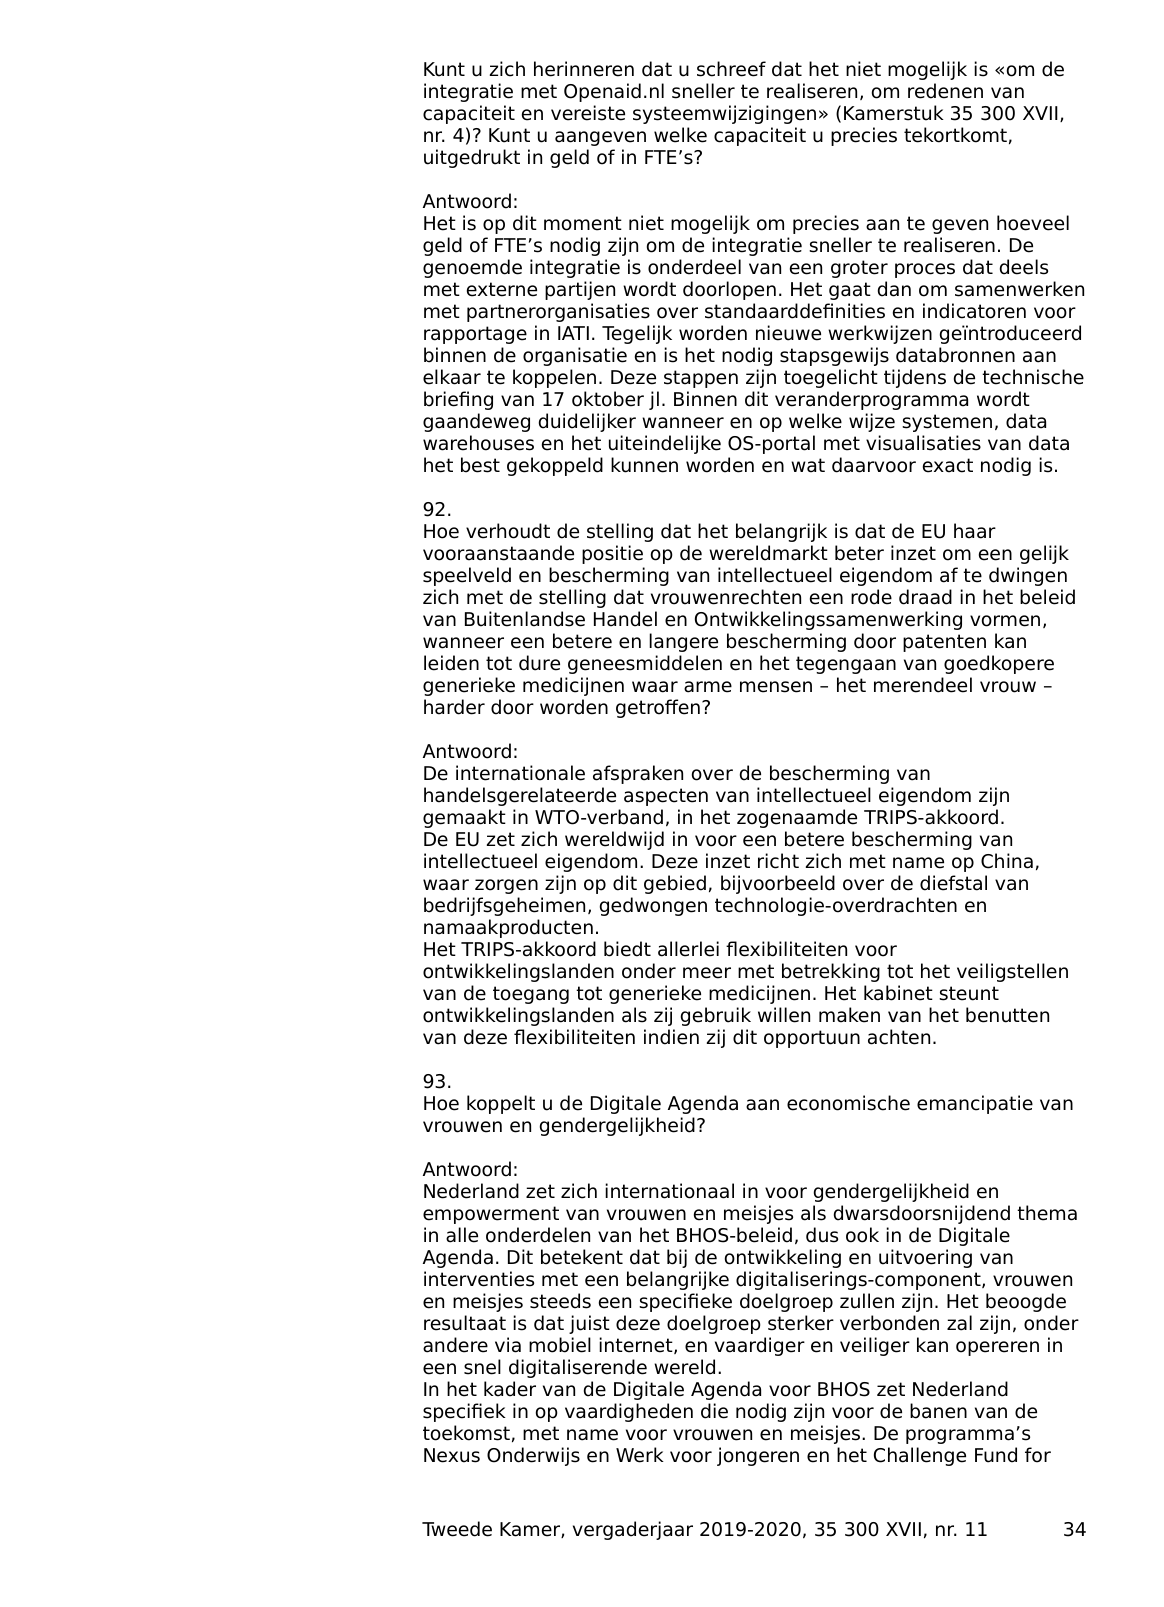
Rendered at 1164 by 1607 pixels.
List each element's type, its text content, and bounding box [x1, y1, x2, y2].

text Antwoord: [422, 1159, 1087, 1181]
text Antwoord: [422, 191, 1087, 213]
text De EU zet zich wereldwijd in voor een betere bescherming van intellectueel eigendom. Deze inzet richt zich met name op China, waar zorgen zijn op dit gebied, bijvoorbeeld over de diefstal van bedrijfsgeheimen, gedwongen technologie-overdrachten en namaakproducten. [422, 829, 1087, 939]
text Het is op dit moment niet mogelijk om precies aan te geven hoeveel geld of FTE’s nodig zijn om de integratie sneller te realiseren. De genoemde integratie is onderdeel van een groter proces dat deels met externe partijen wordt doorlopen. Het gaat dan om samenwerken met partnerorganisaties over standaarddefinities en indicatoren voor rapportage in IATI. Tegelijk worden nieuwe werkwijzen geïntroduceerd binnen de organisatie en is het nodig stapsgewijs databronnen aan elkaar te koppelen. Deze stappen zijn toegelicht tijdens de technische briefing van 17 oktober jl. Binnen dit veranderprogramma wordt gaandeweg duidelijker wanneer en op welke wijze systemen, data warehouses en het uiteindelijke OS-portal met visualisaties van data het best gekoppeld kunnen worden en wat daarvoor exact nodig is. [422, 213, 1087, 477]
text Antwoord: [422, 741, 1087, 763]
text Nederland zet zich internationaal in voor gendergelijkheid en empowerment van vrouwen en meisjes als dwarsdoorsnijdend thema in alle onderdelen van het BHOS-beleid, dus ook in de Digitale Agenda. Dit betekent dat bij de ontwikkeling en uitvoering van interventies met een belangrijke digitaliserings-component, vrouwen en meisjes steeds een specifieke doelgroep zullen zijn. Het beoogde resultaat is dat juist deze doelgroep sterker verbonden zal zijn, onder andere via mobiel internet, en vaardiger en veiliger kan opereren in een snel digitaliserende wereld. [422, 1181, 1087, 1379]
text Het TRIPS-akkoord biedt allerlei flexibiliteiten voor ontwikkelingslanden onder meer met betrekking tot het veiligstellen van de toegang tot generieke medicijnen. Het kabinet steunt ontwikkelingslanden als zij gebruik willen maken van het benutten van deze flexibiliteiten indien zij dit opportuun achten. [422, 939, 1087, 1049]
text 92. [422, 499, 1087, 521]
text Hoe koppelt u de Digitale Agenda aan economische emancipatie van vrouwen en gendergelijkheid? [422, 1093, 1087, 1137]
text Hoe verhoudt de stelling dat het belangrijk is dat de EU haar vooraanstaande positie op de wereldmarkt beter inzet om een gelijk speelveld en bescherming van intellectueel eigendom af te dwingen zich met de stelling dat vrouwenrechten een rode draad in het beleid van Buitenlandse Handel en Ontwikkelingssamenwerking vormen, wanneer een betere en langere bescherming door patenten kan leiden tot dure geneesmiddelen en het tegengaan van goedkopere generieke medicijnen waar arme mensen – het merendeel vrouw – harder door worden getroffen? [422, 521, 1087, 719]
text De internationale afspraken over de bescherming van handelsgerelateerde aspecten van intellectueel eigendom zijn gemaakt in WTO-verband, in het zogenaamde TRIPS-akkoord. [422, 763, 1087, 829]
text Kunt u zich herinneren dat u schreef dat het niet mogelijk is «om de integratie met Openaid.nl sneller te realiseren, om redenen van capaciteit en vereiste systeemwijzigingen» (Kamerstuk 35 300 XVII, nr. 4)? Kunt u aangeven welke capaciteit u precies tekortkomt, uitgedrukt in geld of in FTE’s? [422, 59, 1087, 169]
text 93. [422, 1071, 1087, 1093]
text In het kader van de Digitale Agenda voor BHOS zet Nederland specifiek in op vaardigheden die nodig zijn voor de banen van de toekomst, met name voor vrouwen en meisjes. De programma’s Nexus Onderwijs en Werk voor jongeren en het Challenge Fund for [422, 1379, 1087, 1467]
